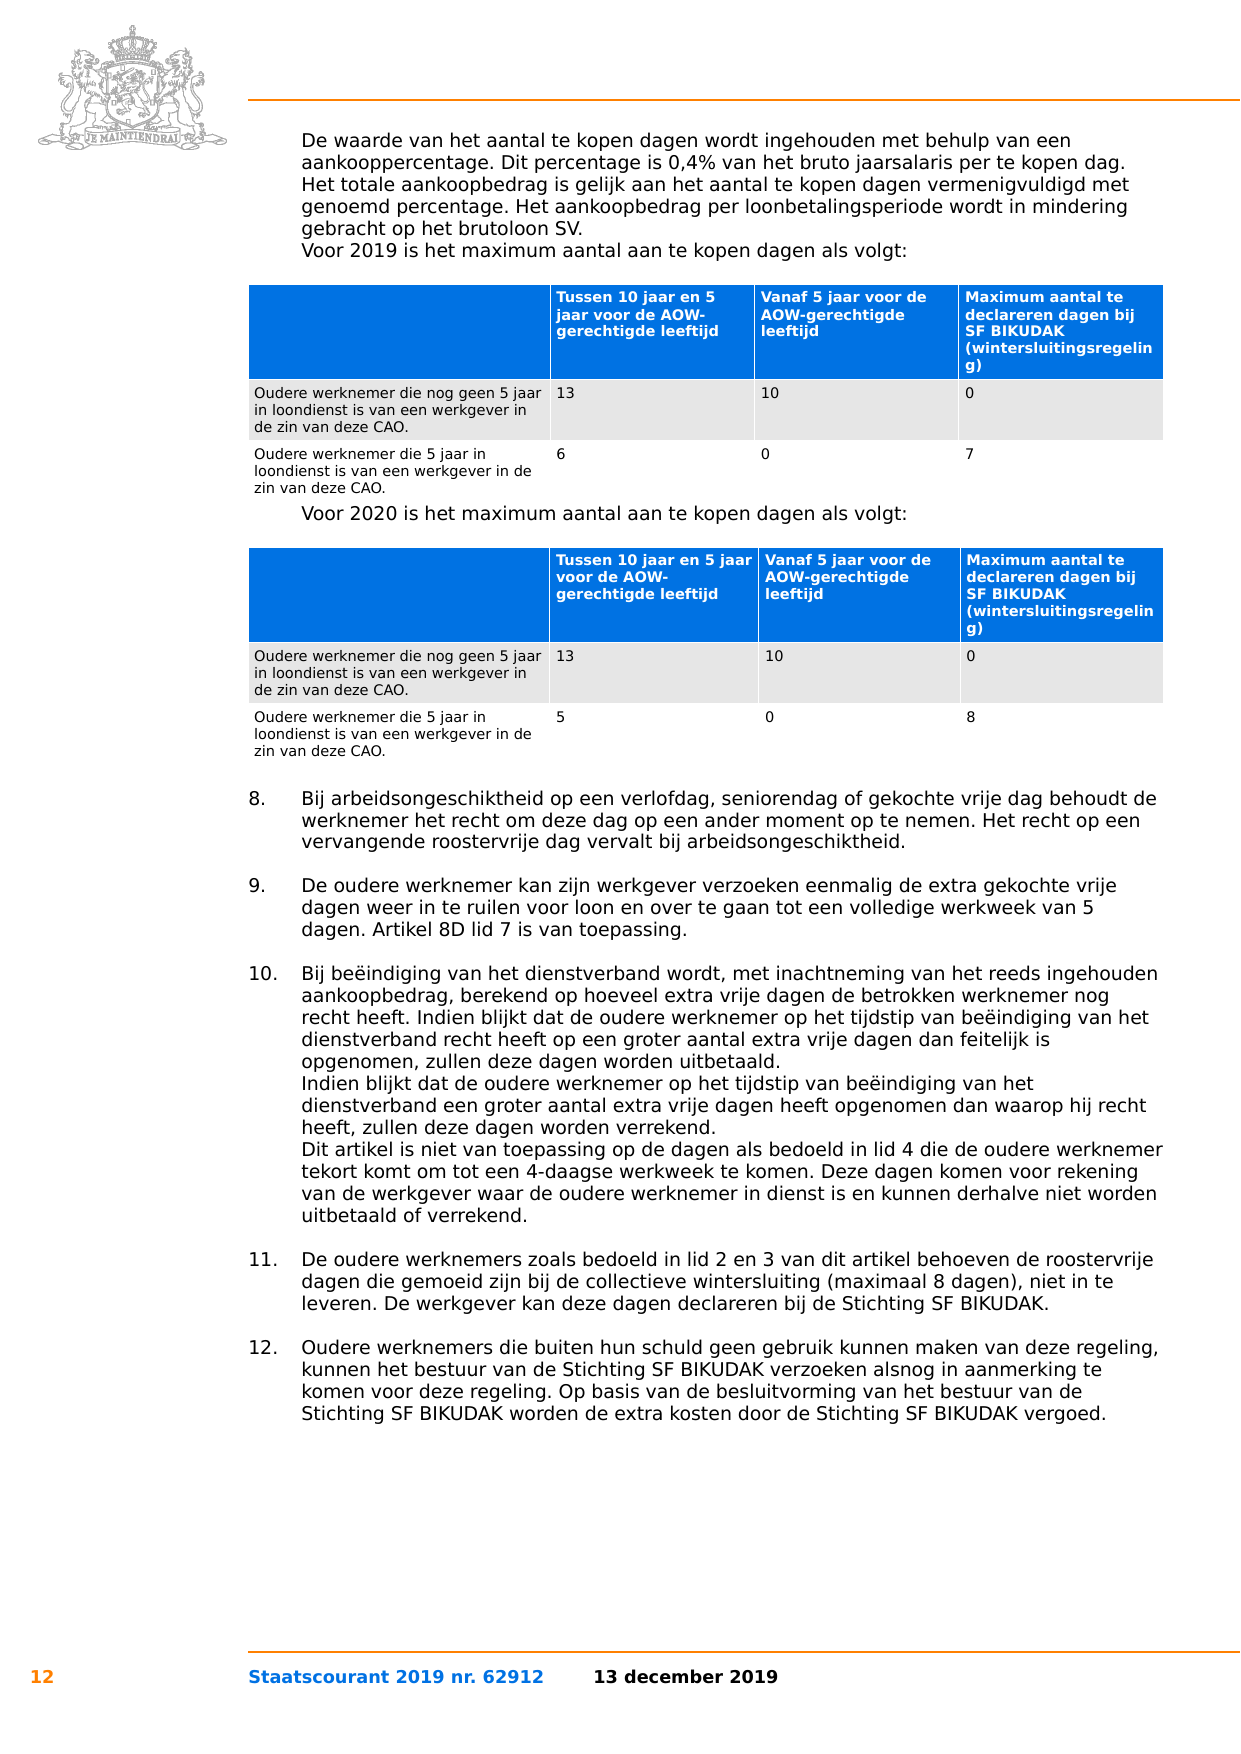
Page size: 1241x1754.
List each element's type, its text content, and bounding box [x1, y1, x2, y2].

text 11. De oudere werknemers zoals bedoeld in lid 2 en 3 van dit artikel behoeven de roostervrije dagen die gemoeid zijn bij de collectieve wintersluiting (maximaal 8 dagen), niet in te leveren. De werkgever kan deze dagen declareren bij de Stichting SF BIKUDAK. [248, 1249, 1163, 1315]
table_cell 5 [550, 704, 758, 764]
text 10. Bij beëindiging van het dienstverband wordt, met inachtneming van het reeds ingehouden aankoopbedrag, berekend op hoeveel extra vrije dagen de betrokken werknemer nog recht heeft. Indien blijkt dat de oudere werknemer op het tijdstip van beëindiging van het dienstverband recht heeft op een groter aantal extra vrije dagen dan feitelijk is opgenomen, zullen deze dagen worden uitbetaald. [248, 963, 1163, 1073]
picture [38, 25, 227, 150]
table_header Vanaf 5 jaar voor de AOW-gerechtigde leeftijd [755, 285, 958, 379]
table_cell Oudere werknemer die 5 jaar in loondienst is van een werkgever in de zin van deze CAO. [249, 441, 550, 502]
text Indien blijkt dat de oudere werknemer op het tijdstip van beëindiging van het dienstverband een groter aantal extra vrije dagen heeft opgenomen dan waarop hij recht heeft, zullen deze dagen worden verrekend. [301, 1073, 1163, 1139]
table_cell 0 [961, 643, 1163, 703]
table_cell 0 [959, 380, 1163, 440]
table_cell 0 [759, 704, 960, 764]
table_cell 13 [550, 643, 758, 703]
table_cell 7 [959, 441, 1163, 502]
table_header Vanaf 5 jaar voor de AOW-gerechtigde leeftijd [759, 548, 960, 642]
text Voor 2020 is het maximum aantal aan te kopen dagen als volgt: [301, 503, 1163, 525]
table_header Maximum aantal te declareren dagen bij SF BIKUDAK (wintersluitingsregeling) [961, 548, 1163, 642]
text De waarde van het aantal te kopen dagen wordt ingehouden met behulp van een aankooppercentage. Dit percentage is 0,4% van het bruto jaarsalaris per te kopen dag. Het totale aankoopbedrag is gelijk aan het aantal te kopen dagen vermenigvuldigd met genoemd percentage. Het aankoopbedrag per loonbetalingsperiode wordt in mindering gebracht op het brutoloon SV. [301, 130, 1163, 240]
text 12. Oudere werknemers die buiten hun schuld geen gebruik kunnen maken van deze regeling, kunnen het bestuur van de Stichting SF BIKUDAK verzoeken alsnog in aanmerking te komen voor deze regeling. Op basis van de besluitvorming van het bestuur van de Stichting SF BIKUDAK worden de extra kosten door de Stichting SF BIKUDAK vergoed. [248, 1337, 1163, 1424]
text Voor 2019 is het maximum aantal aan te kopen dagen als volgt: [301, 240, 1163, 262]
table_header [249, 548, 549, 642]
text 8. Bij arbeidsongeschiktheid op een verlofdag, seniorendag of gekochte vrije dag behoudt de werknemer het recht om deze dag op een ander moment op te nemen. Het recht op een vervangende roostervrije dag vervalt bij arbeidsongeschiktheid. [248, 787, 1163, 853]
table_header Tussen 10 jaar en 5 jaar voor de AOW-gerechtigde leeftijd [550, 548, 758, 642]
table_header Tussen 10 jaar en 5 jaar voor de AOW-gerechtigde leeftijd [551, 285, 754, 379]
table_cell 13 [551, 380, 754, 440]
table_cell 6 [551, 441, 754, 502]
table_cell Oudere werknemer die 5 jaar in loondienst is van een werkgever in de zin van deze CAO. [249, 704, 549, 764]
table_cell 8 [961, 704, 1163, 764]
table_cell 0 [755, 441, 958, 502]
table_header [249, 285, 550, 379]
table_cell Oudere werknemer die nog geen 5 jaar in loondienst is van een werkgever in de zin van deze CAO. [249, 380, 550, 440]
table_cell 10 [755, 380, 958, 440]
text Dit artikel is niet van toepassing op de dagen als bedoeld in lid 4 die de oudere werknemer tekort komt om tot een 4-daagse werkweek te komen. Deze dagen komen voor rekening van de werkgever waar de oudere werknemer in dienst is en kunnen derhalve niet worden uitbetaald of verrekend. [301, 1139, 1163, 1227]
table_cell Oudere werknemer die nog geen 5 jaar in loondienst is van een werkgever in de zin van deze CAO. [249, 643, 549, 703]
text 9. De oudere werknemer kan zijn werkgever verzoeken eenmalig de extra gekochte vrije dagen weer in te ruilen voor loon en over te gaan tot een volledige werkweek van 5 dagen. Artikel 8D lid 7 is van toepassing. [248, 875, 1163, 941]
table_cell 10 [759, 643, 960, 703]
table_header Maximum aantal te declareren dagen bij SF BIKUDAK (wintersluitingsregeling) [959, 285, 1163, 379]
